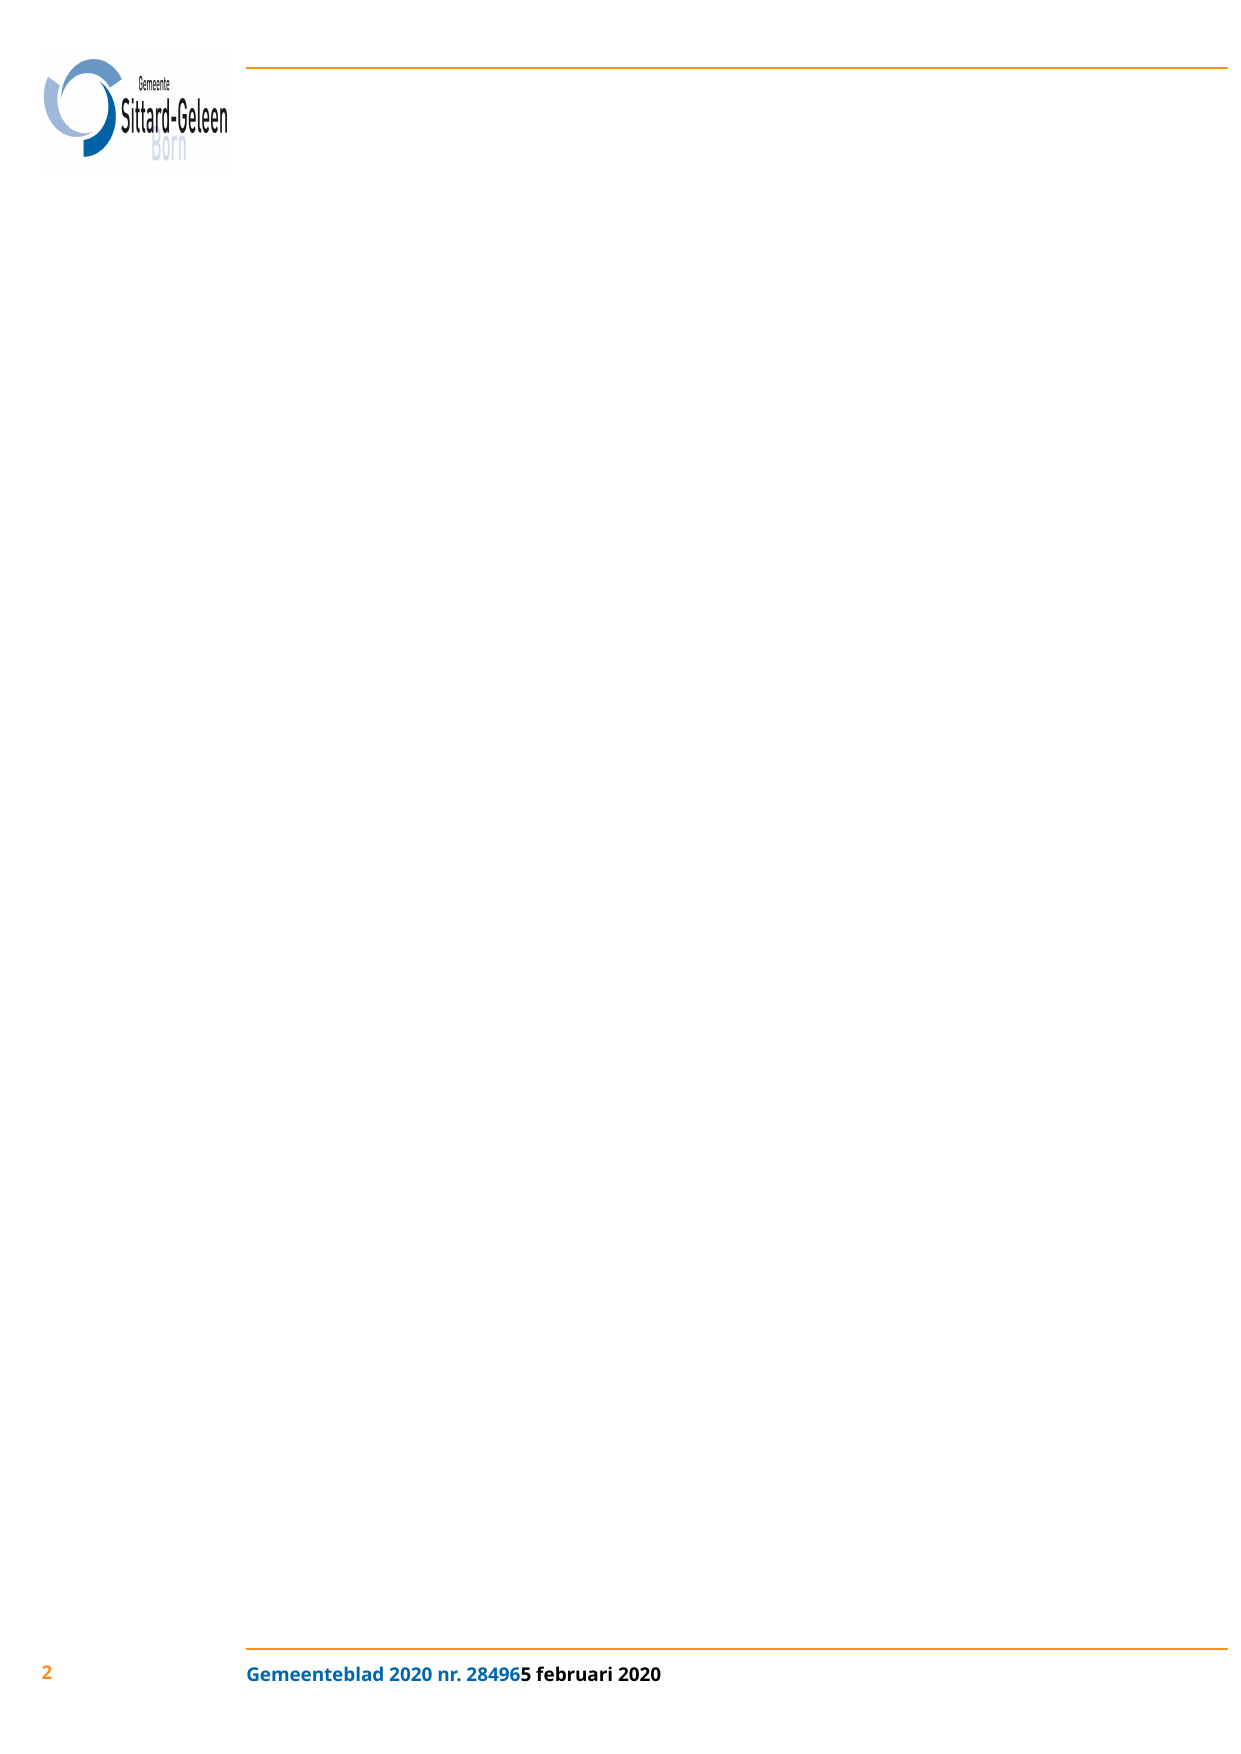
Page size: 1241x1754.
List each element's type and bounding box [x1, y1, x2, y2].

picture [41, 47, 231, 172]
